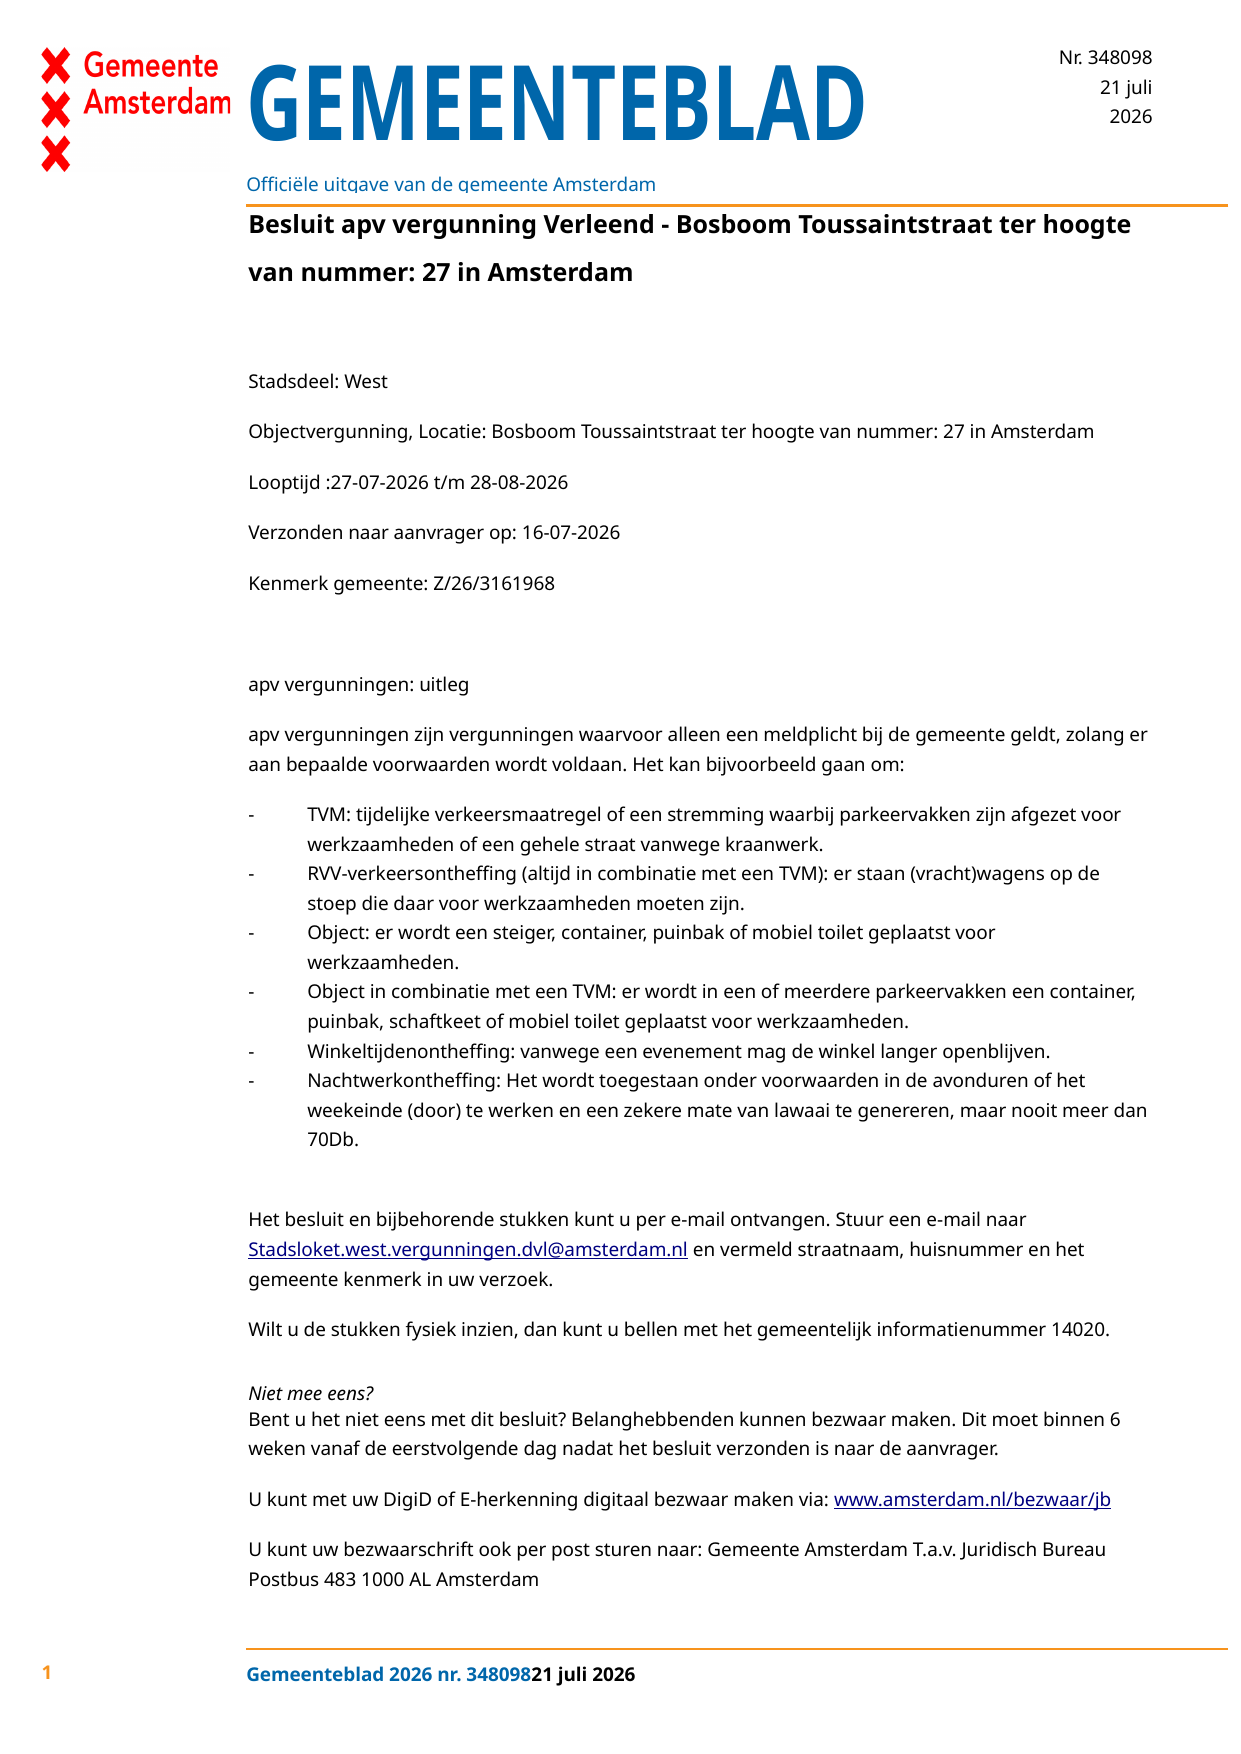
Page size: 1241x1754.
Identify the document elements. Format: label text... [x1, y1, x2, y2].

list Nachtwerkontheffing: Het wordt toegestaan onder voorwaarden in de avonduren of het weekeinde (door) te werken en een zekere mate van lawaai te genereren, maar nooit meer dan 70Db. [248, 1067, 1152, 1152]
list RVV-verkeersontheffing (altijd in combinatie met een TVM): er staan (vracht)wagens op de stoep die daar voor werkzaamheden moeten zijn. [248, 860, 1152, 916]
text Looptijd :27-07-2026 t/m 28-08-2026 [248, 469, 1152, 495]
text Niet mee eens? [248, 1380, 1152, 1406]
picture [41, 47, 231, 172]
list Object in combinatie met een TVM: er wordt in een of meerdere parkeervakken een container, puinbak, schaftkeet of mobiel toilet geplaatst voor werkzaamheden. [248, 979, 1152, 1034]
text Bent u het niet eens met dit besluit? Belanghebbenden kunnen bezwaar maken. Dit moet binnen 6 weken vanaf de eerstvolgende dag nadat het besluit verzonden is naar de aanvrager. [248, 1406, 1152, 1461]
text Stadsdeel: West [248, 368, 1152, 394]
text Besluit apv vergunning Verleend - Bosboom Toussaintstraat ter hoogte van nummer: 27 in Amsterdam [248, 207, 1152, 288]
text Objectvergunning, Locatie: Bosboom Toussaintstraat ter hoogte van nummer: 27 in Amsterdam [248, 419, 1152, 444]
list Winkeltijdenontheffing: vanwege een evenement mag de winkel langer openblijven. [248, 1038, 1152, 1064]
text Kenmerk gemeente: Z/26/3161968 [248, 570, 1152, 596]
text apv vergunningen zijn vergunningen waarvoor alleen een meldplicht bij de gemeente geldt, zolang er aan bepaalde voorwaarden wordt voldaan. Het kan bijvoorbeeld gaan om: [248, 721, 1152, 777]
text Het besluit en bijbehorende stukken kunt u per e-mail ontvangen. Stuur een e-mail naar Stadsloket.west.vergunningen.dvl@amsterdam.nl en vermeld straatnaam, huisnummer en het gemeente kenmerk in uw verzoek. [248, 1207, 1152, 1292]
text apv vergunningen: uitleg [248, 671, 1152, 697]
list TVM: tijdelijke verkeersmaatregel of een stremming waarbij parkeervakken zijn afgezet voor werkzaamheden of een gehele straat vanwege kraanwerk. [248, 801, 1152, 857]
list Object: er wordt een steiger, container, puinbak of mobiel toilet geplaatst voor werkzaamheden. [248, 919, 1152, 975]
text U kunt met uw DigiD of E-herkenning digitaal bezwaar maken via: www.amsterdam.nl/bezwaar/jb [248, 1486, 1152, 1512]
text U kunt uw bezwaarschrift ook per post sturen naar: Gemeente Amsterdam T.a.v. Juridisch Bureau Postbus 483 1000 AL Amsterdam [248, 1536, 1152, 1592]
text Wilt u de stukken fysiek inzien, dan kunt u bellen met het gemeentelijk informatienummer 14020. [248, 1316, 1152, 1342]
text Verzonden naar aanvrager op: 16-07-2026 [248, 519, 1152, 545]
